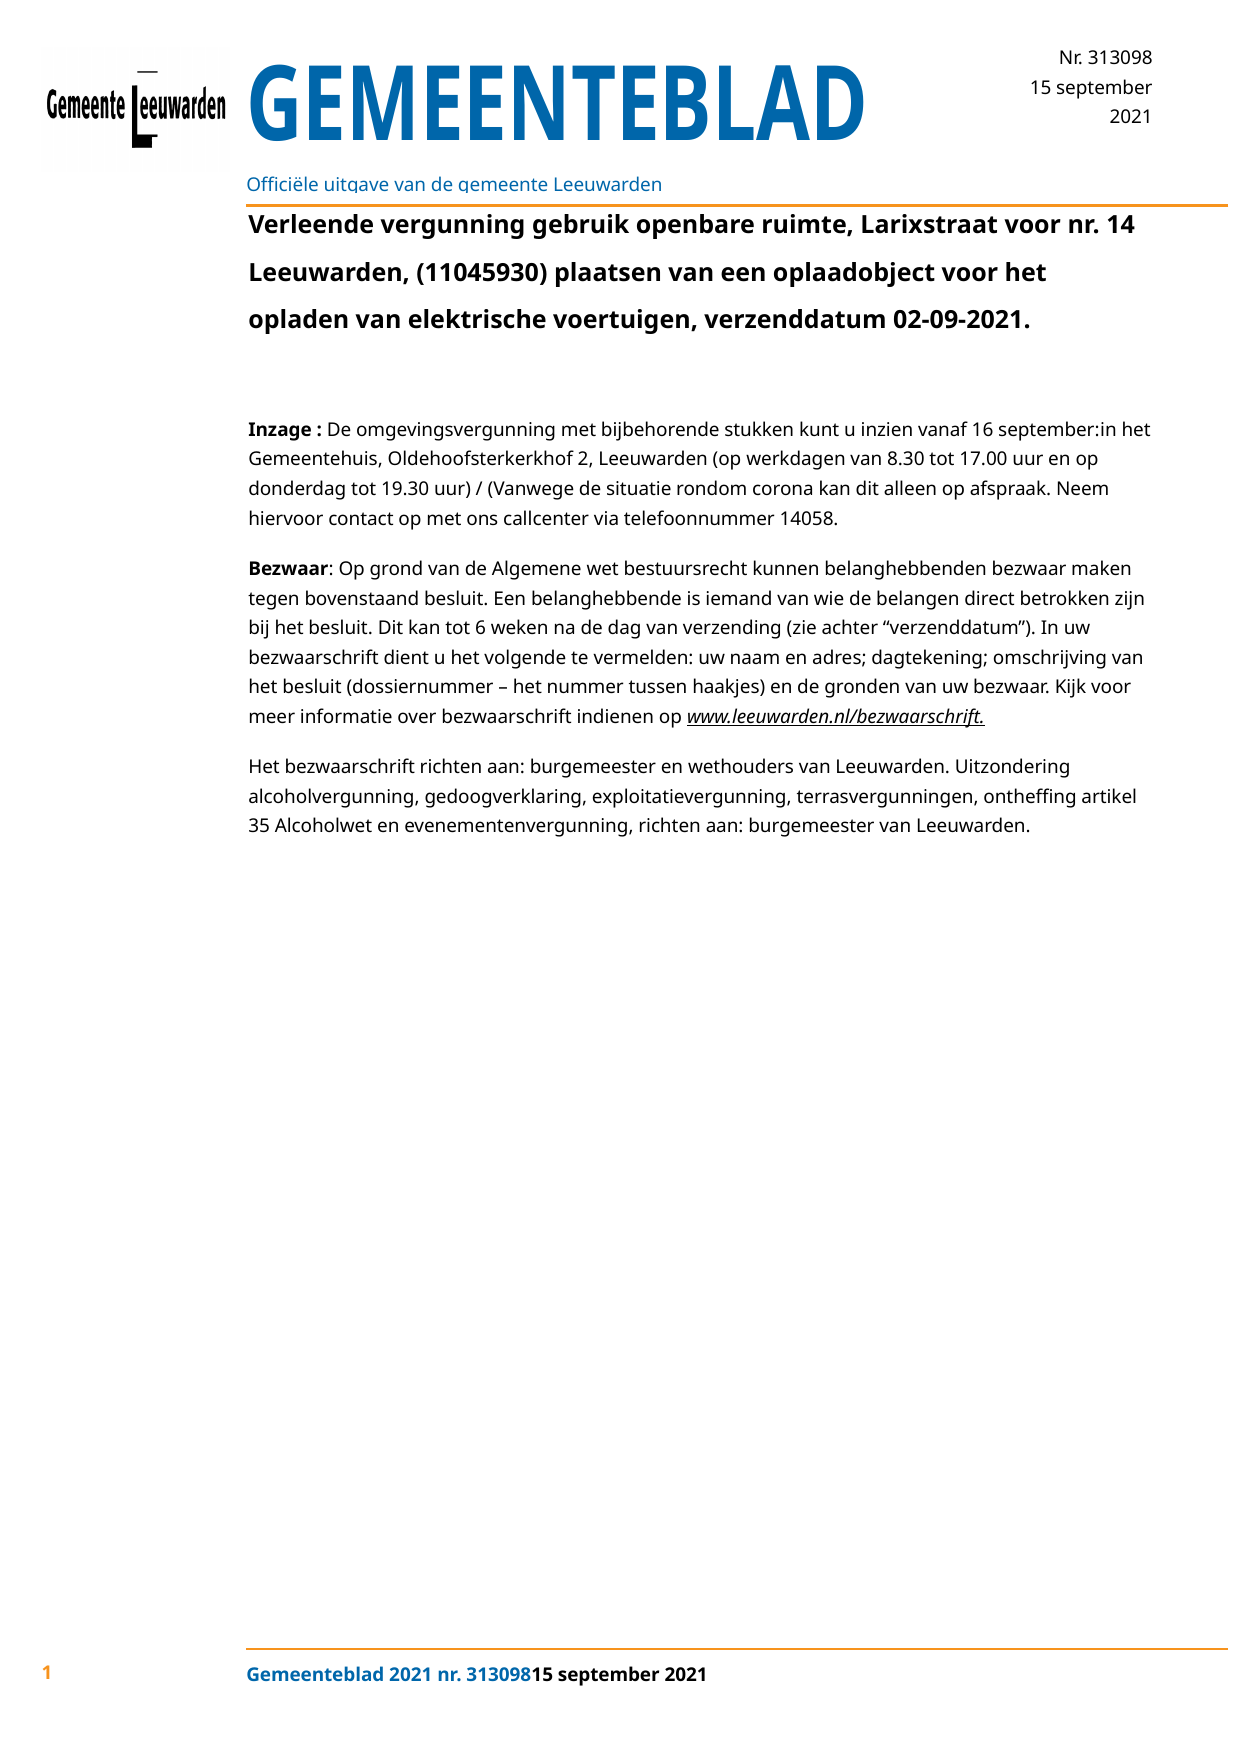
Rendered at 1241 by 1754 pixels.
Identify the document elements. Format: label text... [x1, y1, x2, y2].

picture [41, 47, 231, 172]
text Verleende vergunning gebruik openbare ruimte, Larixstraat voor nr. 14 Leeuwarden, (11045930) plaatsen van een oplaadobject voor het opladen van elektrische voertuigen, verzenddatum 02-09-2021. [248, 207, 1152, 336]
text Bezwaar: Op grond van de Algemene wet bestuursrecht kunnen belanghebbenden bezwaar maken tegen bovenstaand besluit. Een belanghebbende is iemand van wie de belangen direct betrokken zijn bij het besluit. Dit kan tot 6 weken na de dag van verzending (zie achter “verzenddatum”). In uw bezwaarschrift dient u het volgende te vermelden: uw naam en adres; dagtekening; omschrijving van het besluit (dossiernummer – het nummer tussen haakjes) en de gronden van uw bezwaar. Kijk voor meer informatie over bezwaarschrift indienen op www.leeuwarden.nl/bezwaarschrift. [248, 555, 1152, 729]
text Het bezwaarschrift richten aan: burgemeester en wethouders van Leeuwarden. Uitzondering alcoholvergunning, gedoogverklaring, exploitatievergunning, terrasvergunningen, ontheffing artikel 35 Alcoholwet en evenementenvergunning, richten aan: burgemeester van Leeuwarden. [248, 753, 1152, 838]
text Inzage : De omgevingsvergunning met bijbehorende stukken kunt u inzien vanaf 16 september:in het Gemeentehuis, Oldehoofsterkerkhof 2, Leeuwarden (op werkdagen van 8.30 tot 17.00 uur en op donderdag tot 19.30 uur) / (Vanwege de situatie rondom corona kan dit alleen op afspraak. Neem hiervoor contact op met ons callcenter via telefoonnummer 14058. [248, 416, 1152, 530]
